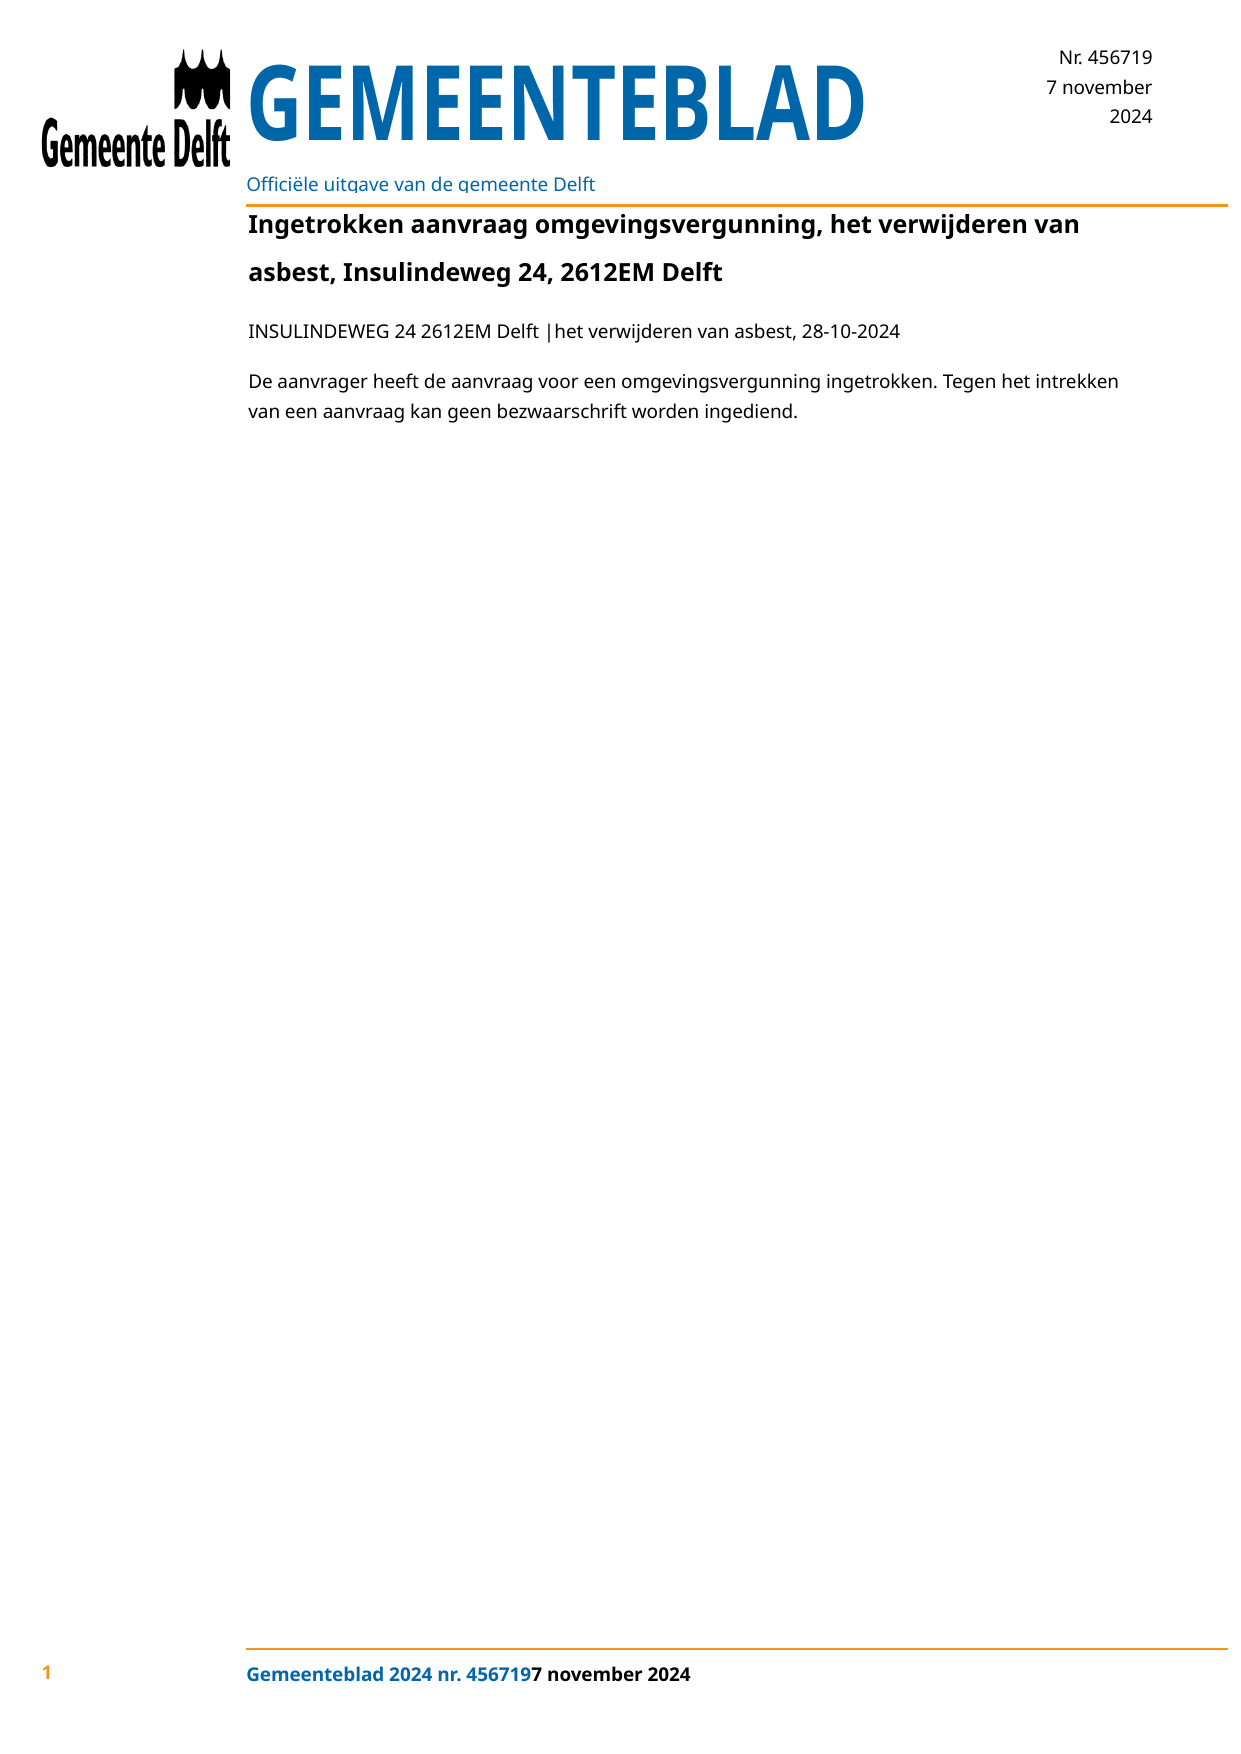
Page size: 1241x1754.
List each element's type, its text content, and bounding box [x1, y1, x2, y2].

text Ingetrokken aanvraag omgevingsvergunning, het verwijderen van asbest, Insulindeweg 24, 2612EM Delft [248, 207, 1152, 288]
picture [41, 47, 231, 172]
text De aanvrager heeft de aanvraag voor een omgevingsvergunning ingetrokken. Tegen het intrekken van een aanvraag kan geen bezwaarschrift worden ingediend. [248, 368, 1152, 424]
text INSULINDEWEG 24 2612EM Delft |het verwijderen van asbest, 28-10-2024 [248, 318, 1152, 344]
